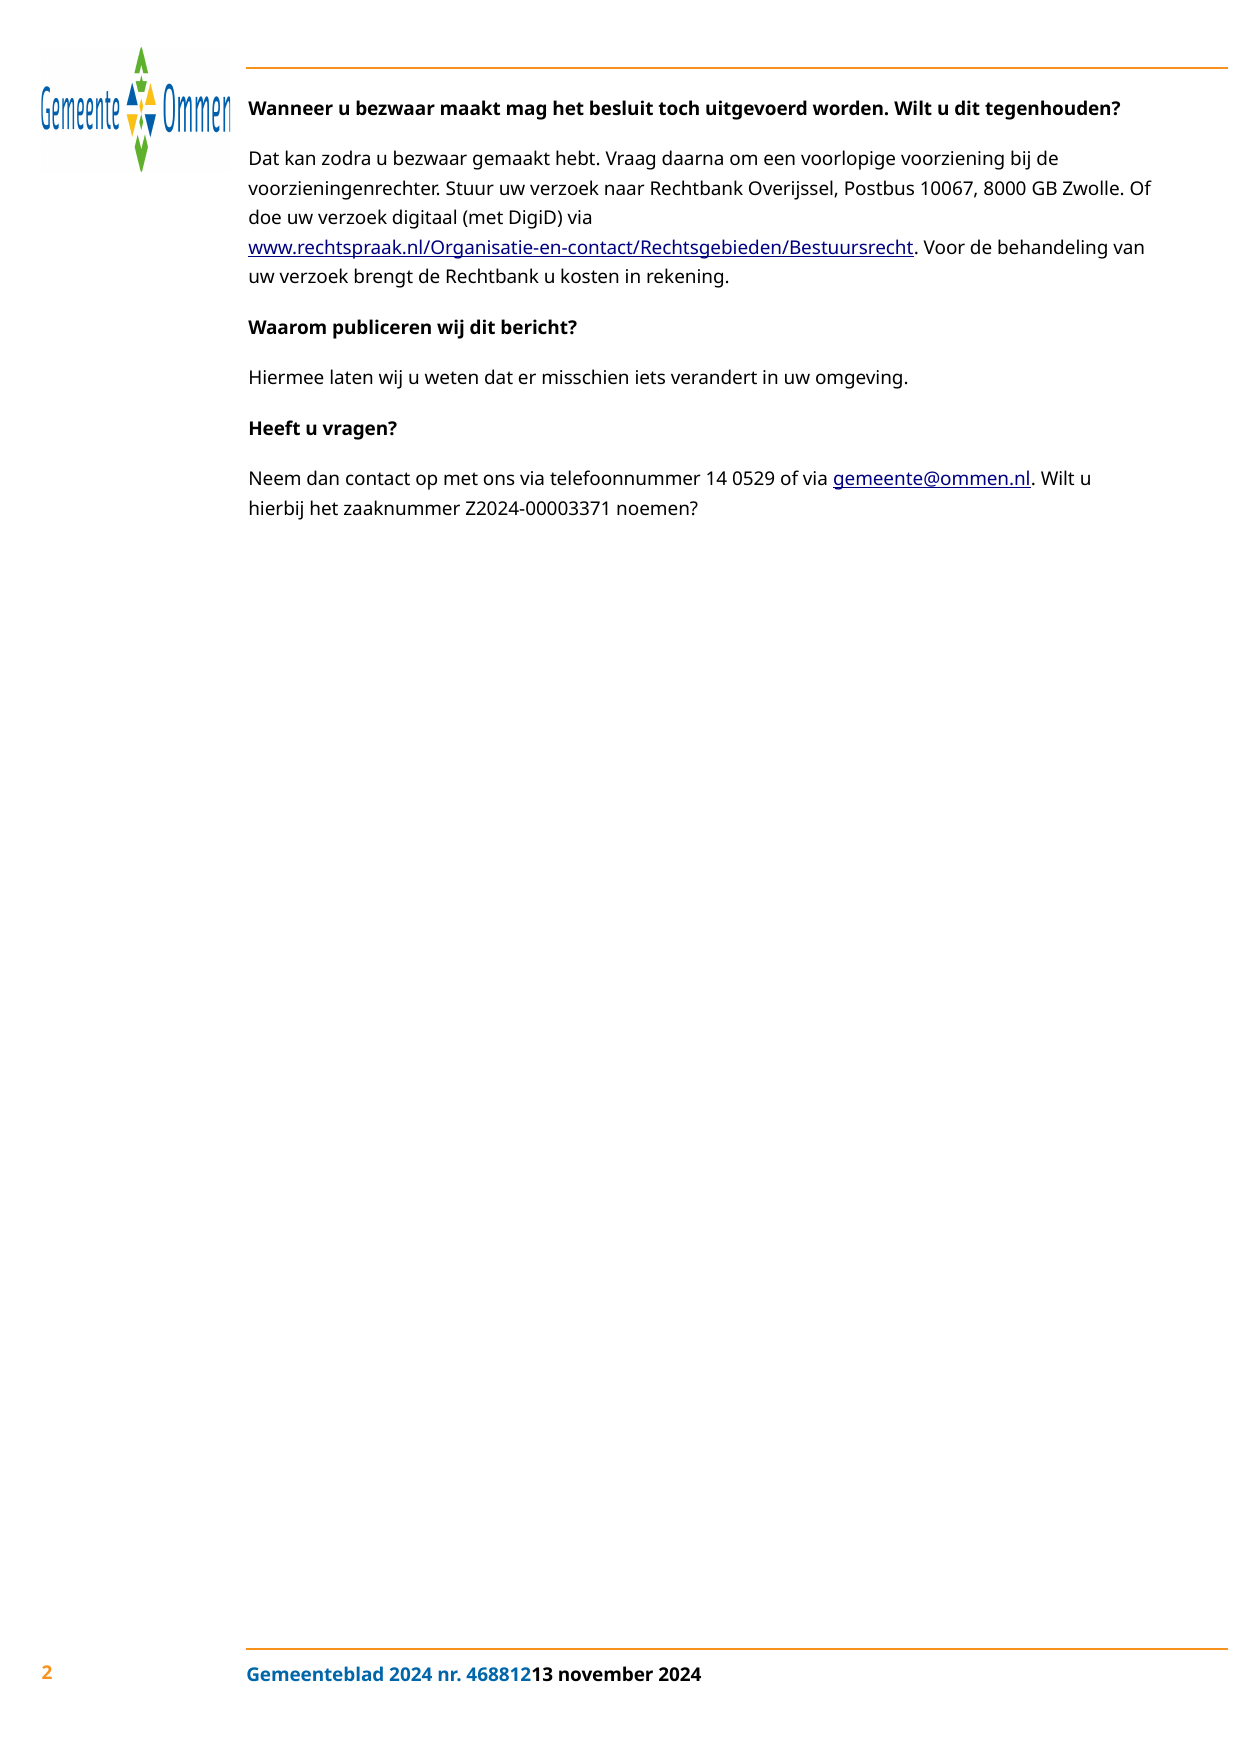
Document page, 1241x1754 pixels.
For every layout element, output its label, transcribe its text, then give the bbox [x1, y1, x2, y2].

picture [41, 47, 231, 172]
text Waarom publiceren wij dit bericht? [248, 314, 1152, 340]
text Neem dan contact op met ons via telefoonnummer 14 0529 of via gemeente@ommen.nl. Wilt u hierbij het zaaknummer Z2024-00003371 noemen? [248, 465, 1152, 521]
text Heeft u vragen? [248, 415, 1152, 441]
text Wanneer u bezwaar maakt mag het besluit toch uitgevoerd worden. Wilt u dit tegenhouden? [248, 95, 1152, 121]
text Dat kan zodra u bezwaar gemaakt hebt. Vraag daarna om een voorlopige voorziening bij de voorzieningenrechter. Stuur uw verzoek naar Rechtbank Overijssel, Postbus 10067, 8000 GB Zwolle. Of doe uw verzoek digitaal (met DigiD) via www.rechtspraak.nl/Organisatie-en-contact/Rechtsgebieden/Bestuursrecht. Voor de behandeling van uw verzoek brengt de Rechtbank u kosten in rekening. [248, 145, 1152, 289]
text Hiermee laten wij u weten dat er misschien iets verandert in uw omgeving. [248, 364, 1152, 390]
